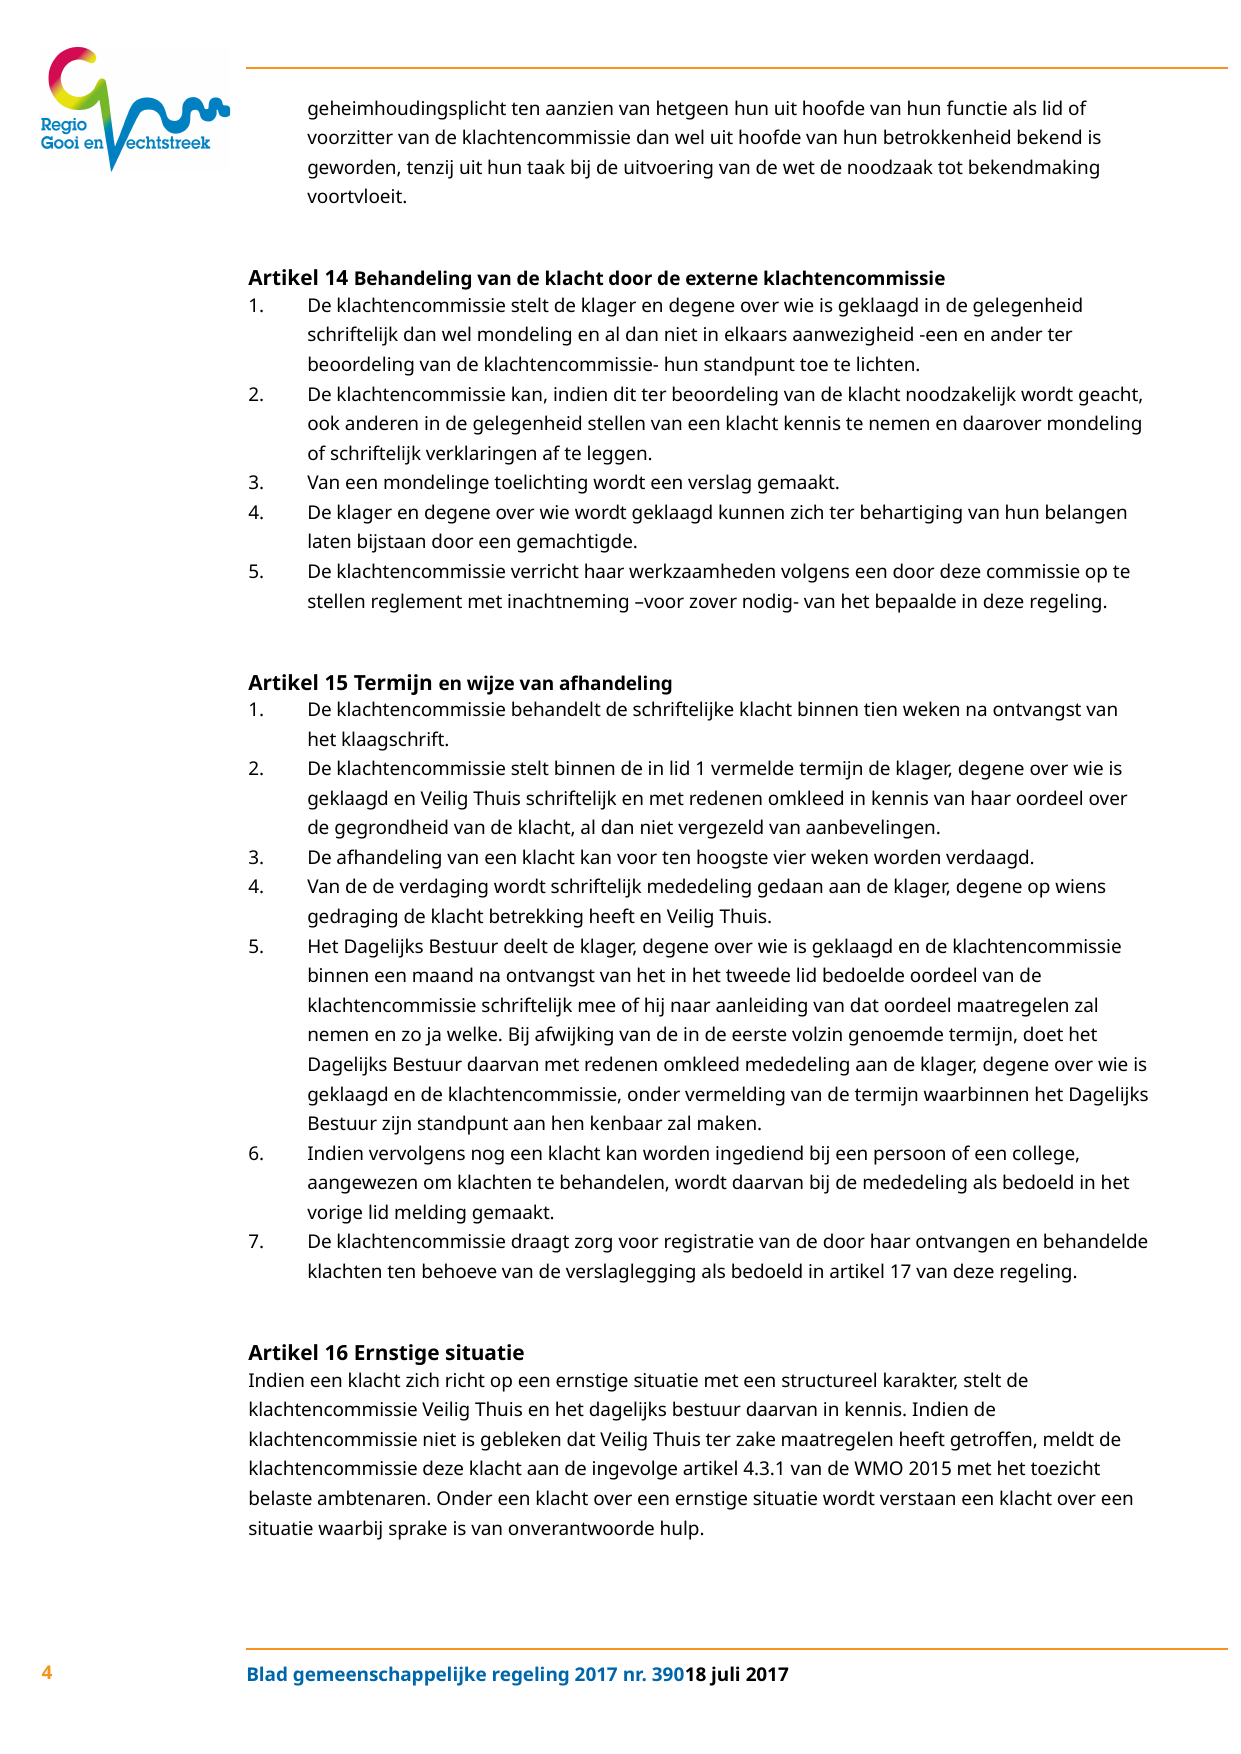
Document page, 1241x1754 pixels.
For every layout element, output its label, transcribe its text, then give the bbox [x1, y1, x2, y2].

list De klachtencommissie stelt binnen de in lid 1 vermelde termijn de klager, degene over wie is geklaagd en Veilig Thuis schriftelijk en met redenen omkleed in kennis van haar oordeel over de gegrondheid van de klacht, al dan niet vergezeld van aanbevelingen. [248, 755, 1152, 840]
list De afhandeling van een klacht kan voor ten hoogste vier weken worden verdaagd. [248, 844, 1152, 870]
list De klager en degene over wie wordt geklaagd kunnen zich ter behartiging van hun belangen laten bijstaan door een gemachtigde. [248, 499, 1152, 554]
text Artikel 16 Ernstige situatie [248, 1338, 1152, 1367]
text Artikel 15 Termijn en wijze van afhandeling [248, 668, 1152, 696]
list De klachtencommissie draagt zorg voor registratie van de door haar ontvangen en behandelde klachten ten behoeve van de verslaglegging als bedoeld in artikel 17 van deze regeling. [248, 1229, 1152, 1284]
list De klachtencommissie behandelt de schriftelijke klacht binnen tien weken na ontvangst van het klaagschrift. [248, 696, 1152, 752]
list Van de de verdaging wordt schriftelijk mededeling gedaan aan de klager, degene op wiens gedraging de klacht betrekking heeft en Veilig Thuis. [248, 874, 1152, 929]
list De klachtencommissie verricht haar werkzaamheden volgens een door deze commissie op te stellen reglement met inachtneming –voor zover nodig- van het bepaalde in deze regeling. [248, 558, 1152, 613]
list De klachtencommissie kan, indien dit ter beoordeling van de klacht noodzakelijk wordt geacht, ook anderen in de gelegenheid stellen van een klacht kennis te nemen en daarover mondeling of schriftelijk verklaringen af te leggen. [248, 381, 1152, 466]
list Het Dagelijks Bestuur deelt de klager, degene over wie is geklaagd en de klachtencommissie binnen een maand na ontvangst van het in het tweede lid bedoelde oordeel van de klachtencommissie schriftelijk mee of hij naar aanleiding van dat oordeel maatregelen zal nemen en zo ja welke. Bij afwijking van de in de eerste volzin genoemde termijn, doet het Dagelijks Bestuur daarvan met redenen omkleed mededeling aan de klager, degene over wie is geklaagd en de klachtencommissie, onder vermelding van de termijn waarbinnen het Dagelijks Bestuur zijn standpunt aan hen kenbaar zal maken. [248, 933, 1152, 1136]
text Artikel 14 Behandeling van de klacht door de externe klachtencommissie [248, 263, 1152, 292]
picture [113, 110, 231, 172]
list Indien vervolgens nog een klacht kan worden ingediend bij een persoon of een college, aangewezen om klachten te behandelen, wordt daarvan bij de mededeling als bedoeld in het vorige lid melding gemaakt. [248, 1140, 1152, 1225]
list De klachtencommissie stelt de klager en degene over wie is geklaagd in de gelegenheid schriftelijk dan wel mondeling en al dan niet in elkaars aanwezigheid -een en ander ter beoordeling van de klachtencommissie- hun standpunt toe te lichten. [248, 292, 1152, 377]
list Van een mondelinge toelichting wordt een verslag gemaakt. [248, 469, 1152, 495]
text Indien een klacht zich richt op een ernstige situatie met een structureel karakter, stelt de klachtencommissie Veilig Thuis en het dagelijks bestuur daarvan in kennis. Indien de klachtencommissie niet is gebleken dat Veilig Thuis ter zake maatregelen heeft getroffen, meldt de klachtencommissie deze klacht aan de ingevolge artikel 4.3.1 van de WMO 2015 met het toezicht belaste ambtenaren. Onder een klacht over een ernstige situatie wordt verstaan een klacht over een situatie waarbij sprake is van onverantwoorde hulp. [248, 1367, 1152, 1540]
list geheimhoudingsplicht ten aanzien van hetgeen hun uit hoofde van hun functie als lid of voorzitter van de klachtencommissie dan wel uit hoofde van hun betrokkenheid bekend is geworden, tenzij uit hun taak bij de uitvoering van de wet de noodzaak tot bekendmaking voortvloeit. [248, 95, 1152, 209]
picture [41, 47, 231, 172]
